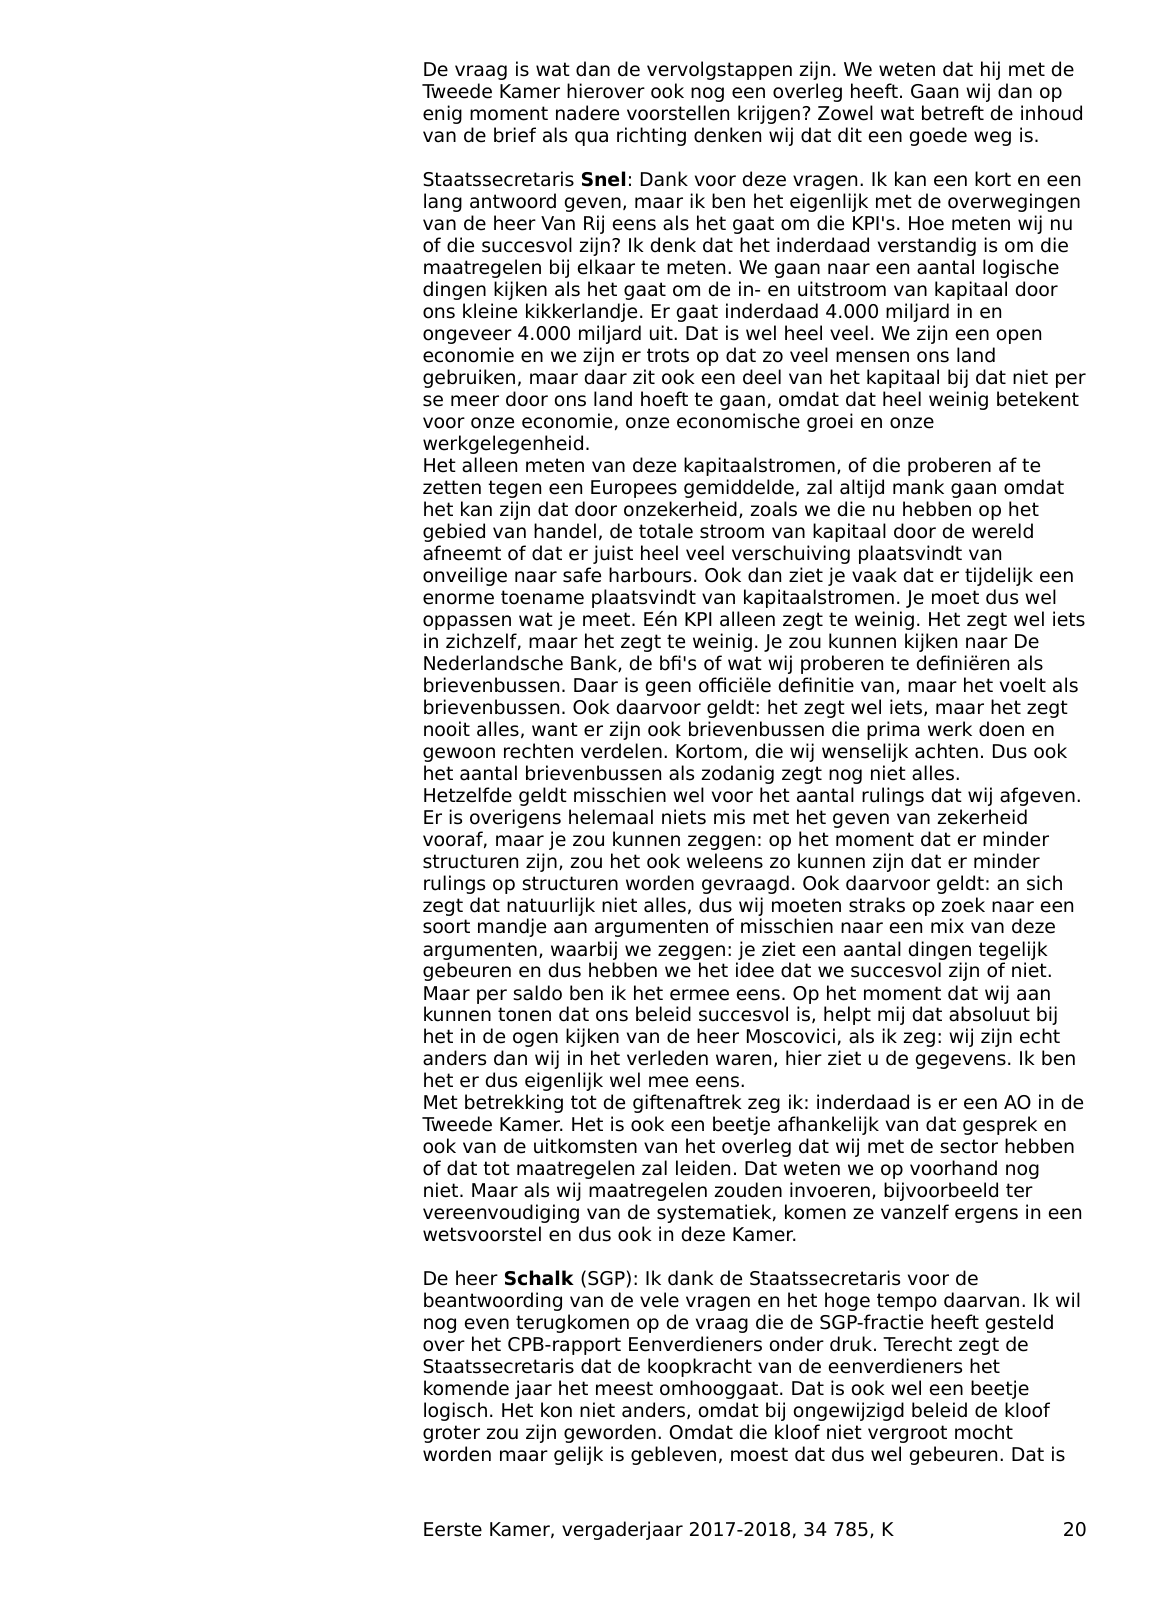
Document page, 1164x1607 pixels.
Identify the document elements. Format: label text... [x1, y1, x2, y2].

text Maar per saldo ben ik het ermee eens. Op het moment dat wij aan kunnen tonen dat ons beleid succesvol is, helpt mij dat absoluut bij het in de ogen kijken van de heer Moscovici, als ik zeg: wij zijn echt anders dan wij in het verleden waren, hier ziet u de gegevens. Ik ben het er dus eigenlijk wel mee eens. [422, 982, 1087, 1092]
text De heer Schalk (SGP): Ik dank de Staatssecretaris voor de beantwoording van de vele vragen en het hoge tempo daarvan. Ik wil nog even terugkomen op de vraag die de SGP-fractie heeft gesteld over het CPB-rapport Eenverdieners onder druk. Terecht zegt de Staatssecretaris dat de koopkracht van de eenverdieners het komende jaar het meest omhooggaat. Dat is ook wel een beetje logisch. Het kon niet anders, omdat bij ongewijzigd beleid de kloof groter zou zijn geworden. Omdat die kloof niet vergroot mocht worden maar gelijk is gebleven, moest dat dus wel gebeuren. Dat is [422, 1268, 1087, 1466]
text Hetzelfde geldt misschien wel voor het aantal rulings dat wij afgeven. Er is overigens helemaal niets mis met het geven van zekerheid vooraf, maar je zou kunnen zeggen: op het moment dat er minder structuren zijn, zou het ook weleens zo kunnen zijn dat er minder rulings op structuren worden gevraagd. Ook daarvoor geldt: an sich zegt dat natuurlijk niet alles, dus wij moeten straks op zoek naar een soort mandje aan argumenten of misschien naar een mix van deze argumenten, waarbij we zeggen: je ziet een aantal dingen tegelijk gebeuren en dus hebben we het idee dat we succesvol zijn of niet. [422, 784, 1087, 982]
text Het alleen meten van deze kapitaalstromen, of die proberen af te zetten tegen een Europees gemiddelde, zal altijd mank gaan omdat het kan zijn dat door onzekerheid, zoals we die nu hebben op het gebied van handel, de totale stroom van kapitaal door de wereld afneemt of dat er juist heel veel verschuiving plaatsvindt van onveilige naar safe harbours. Ook dan ziet je vaak dat er tijdelijk een enorme toename plaatsvindt van kapitaalstromen. Je moet dus wel oppassen wat je meet. Eén KPI alleen zegt te weinig. Het zegt wel iets in zichzelf, maar het zegt te weinig. Je zou kunnen kijken naar De Nederlandsche Bank, de bfi's of wat wij proberen te definiëren als brievenbussen. Daar is geen officiële definitie van, maar het voelt als brievenbussen. Ook daarvoor geldt: het zegt wel iets, maar het zegt nooit alles, want er zijn ook brievenbussen die prima werk doen en gewoon rechten verdelen. Kortom, die wij wenselijk achten. Dus ook het aantal brievenbussen als zodanig zegt nog niet alles. [422, 455, 1087, 784]
text Met betrekking tot de giftenaftrek zeg ik: inderdaad is er een AO in de Tweede Kamer. Het is ook een beetje afhankelijk van dat gesprek en ook van de uitkomsten van het overleg dat wij met de sector hebben of dat tot maatregelen zal leiden. Dat weten we op voorhand nog niet. Maar als wij maatregelen zouden invoeren, bijvoorbeeld ter vereenvoudiging van de systematiek, komen ze vanzelf ergens in een wetsvoorstel en dus ook in deze Kamer. [422, 1092, 1087, 1246]
text De vraag is wat dan de vervolgstappen zijn. We weten dat hij met de Tweede Kamer hierover ook nog een overleg heeft. Gaan wij dan op enig moment nadere voorstellen krijgen? Zowel wat betreft de inhoud van de brief als qua richting denken wij dat dit een goede weg is. [422, 59, 1087, 147]
text Staatssecretaris Snel: Dank voor deze vragen. Ik kan een kort en een lang antwoord geven, maar ik ben het eigenlijk met de overwegingen van de heer Van Rij eens als het gaat om die KPI's. Hoe meten wij nu of die succesvol zijn? Ik denk dat het inderdaad verstandig is om die maatregelen bij elkaar te meten. We gaan naar een aantal logische dingen kijken als het gaat om de in- en uitstroom van kapitaal door ons kleine kikkerlandje. Er gaat inderdaad 4.000 miljard in en ongeveer 4.000 miljard uit. Dat is wel heel veel. We zijn een open economie en we zijn er trots op dat zo veel mensen ons land gebruiken, maar daar zit ook een deel van het kapitaal bij dat niet per se meer door ons land hoeft te gaan, omdat dat heel weinig betekent voor onze economie, onze economische groei en onze werkgelegenheid. [422, 169, 1087, 455]
